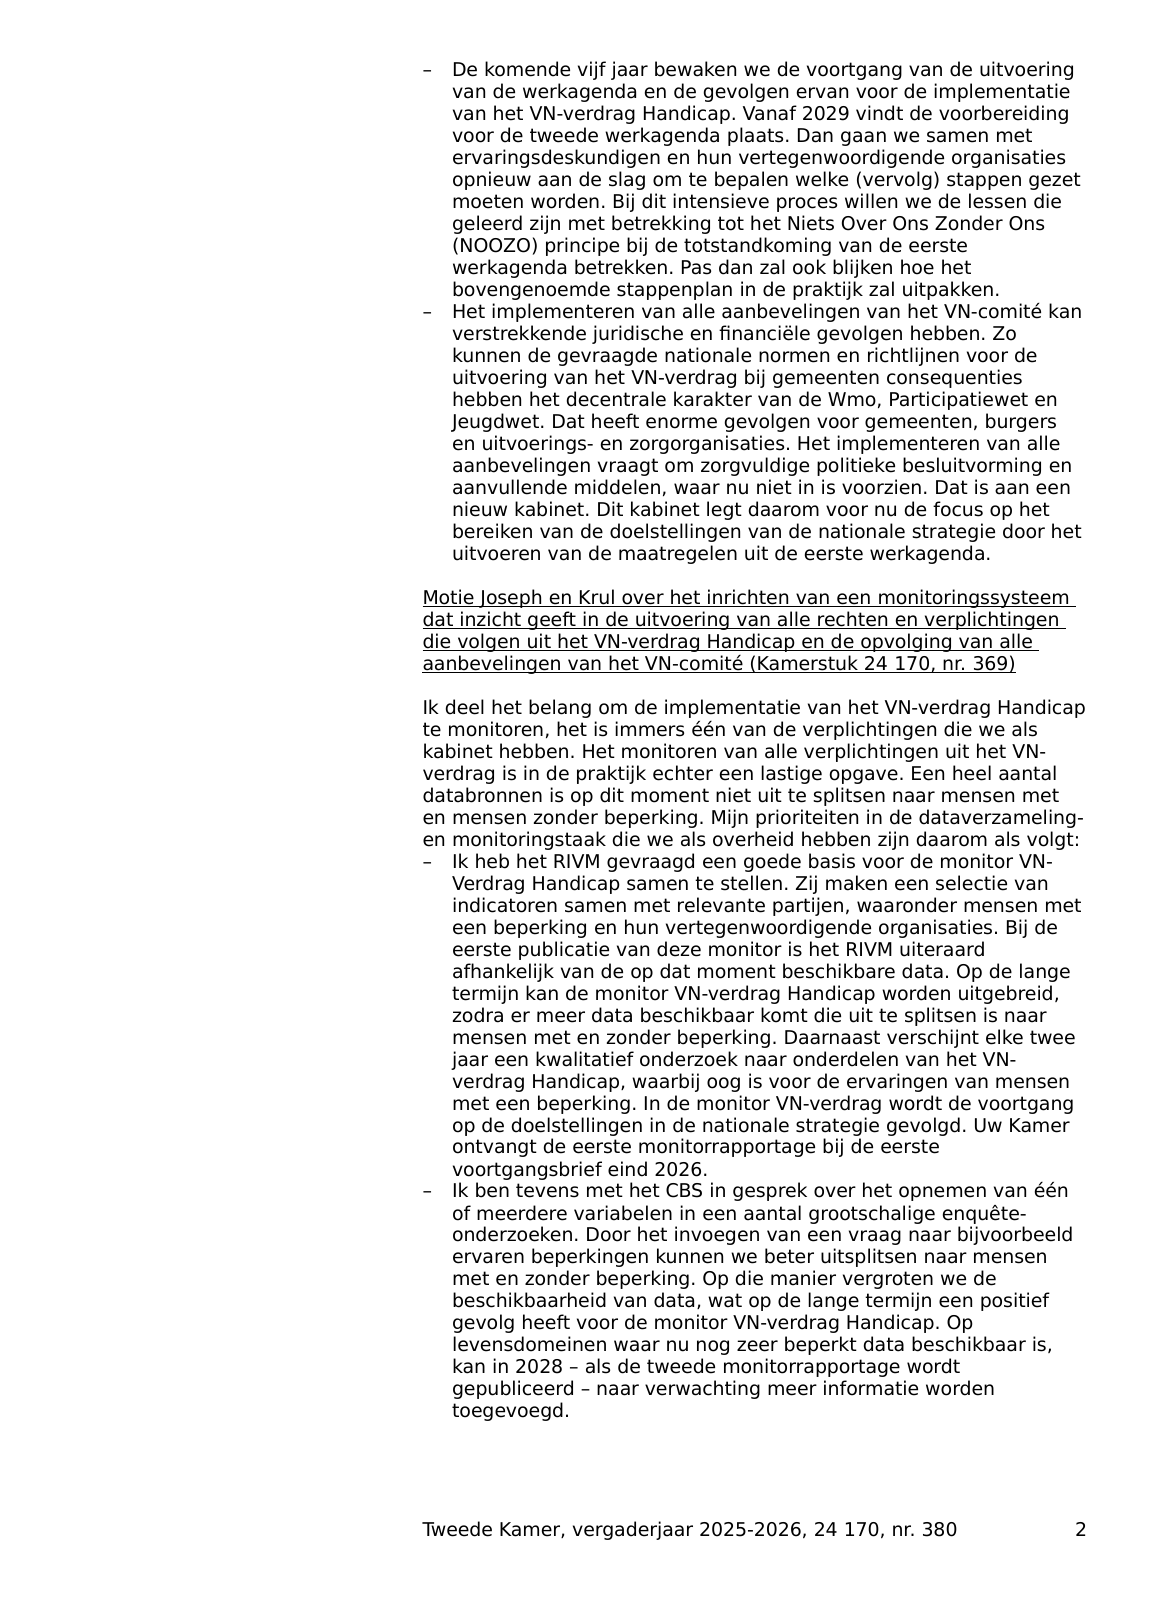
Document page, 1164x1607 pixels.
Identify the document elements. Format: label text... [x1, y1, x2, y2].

text – Het implementeren van alle aanbevelingen van het VN-comité kan verstrekkende juridische en financiële gevolgen hebben. Zo kunnen de gevraagde nationale normen en richtlijnen voor de uitvoering van het VN-verdrag bij gemeenten consequenties hebben het decentrale karakter van de Wmo, Participatiewet en Jeugdwet. Dat heeft enorme gevolgen voor gemeenten, burgers en uitvoerings- en zorgorganisaties. Het implementeren van alle aanbevelingen vraagt om zorgvuldige politieke besluitvorming en aanvullende middelen, waar nu niet in is voorzien. Dat is aan een nieuw kabinet. Dit kabinet legt daarom voor nu de focus op het bereiken van de doelstellingen van de nationale strategie door het uitvoeren van de maatregelen uit de eerste werkagenda. [422, 301, 1087, 564]
subtitle Motie Joseph en Krul over het inrichten van een monitoringssysteem dat inzicht geeft in de uitvoering van alle rechten en verplichtingen die volgen uit het VN-verdrag Handicap en de opvolging van alle aanbevelingen van het VN-comité (Kamerstuk 24 170, nr. 369) [422, 587, 1087, 675]
text – De komende vijf jaar bewaken we de voortgang van de uitvoering van de werkagenda en de gevolgen ervan voor de implementatie van het VN-verdrag Handicap. Vanaf 2029 vindt de voorbereiding voor de tweede werkagenda plaats. Dan gaan we samen met ervaringsdeskundigen en hun vertegenwoordigende organisaties opnieuw aan de slag om te bepalen welke (vervolg) stappen gezet moeten worden. Bij dit intensieve proces willen we de lessen die geleerd zijn met betrekking tot het Niets Over Ons Zonder Ons (NOOZO) principe bij de totstandkoming van de eerste werkagenda betrekken. Pas dan zal ook blijken hoe het bovengenoemde stappenplan in de praktijk zal uitpakken. [422, 59, 1087, 301]
text Ik deel het belang om de implementatie van het VN-verdrag Handicap te monitoren, het is immers één van de verplichtingen die we als kabinet hebben. Het monitoren van alle verplichtingen uit het VN-verdrag is in de praktijk echter een lastige opgave. Een heel aantal databronnen is op dit moment niet uit te splitsen naar mensen met en mensen zonder beperking. Mijn prioriteiten in de dataverzameling- en monitoringstaak die we als overheid hebben zijn daarom als volgt: [422, 697, 1087, 851]
text – Ik heb het RIVM gevraagd een goede basis voor de monitor VN-Verdrag Handicap samen te stellen. Zij maken een selectie van indicatoren samen met relevante partijen, waaronder mensen met een beperking en hun vertegenwoordigende organisaties. Bij de eerste publicatie van deze monitor is het RIVM uiteraard afhankelijk van de op dat moment beschikbare data. Op de lange termijn kan de monitor VN-verdrag Handicap worden uitgebreid, zodra er meer data beschikbaar komt die uit te splitsen is naar mensen met en zonder beperking. Daarnaast verschijnt elke twee jaar een kwalitatief onderzoek naar onderdelen van het VN-verdrag Handicap, waarbij oog is voor de ervaringen van mensen met een beperking. In de monitor VN-verdrag wordt de voortgang op de doelstellingen in de nationale strategie gevolgd. Uw Kamer ontvangt de eerste monitorrapportage bij de eerste voortgangsbrief eind 2026. [422, 851, 1087, 1180]
text – Ik ben tevens met het CBS in gesprek over het opnemen van één of meerdere variabelen in een aantal grootschalige enquête-onderzoeken. Door het invoegen van een vraag naar bijvoorbeeld ervaren beperkingen kunnen we beter uitsplitsen naar mensen met en zonder beperking. Op die manier vergroten we de beschikbaarheid van data, wat op de lange termijn een positief gevolg heeft voor de monitor VN-verdrag Handicap. Op levensdomeinen waar nu nog zeer beperkt data beschikbaar is, kan in 2028 – als de tweede monitorrapportage wordt gepubliceerd – naar verwachting meer informatie worden toegevoegd. [422, 1180, 1087, 1422]
